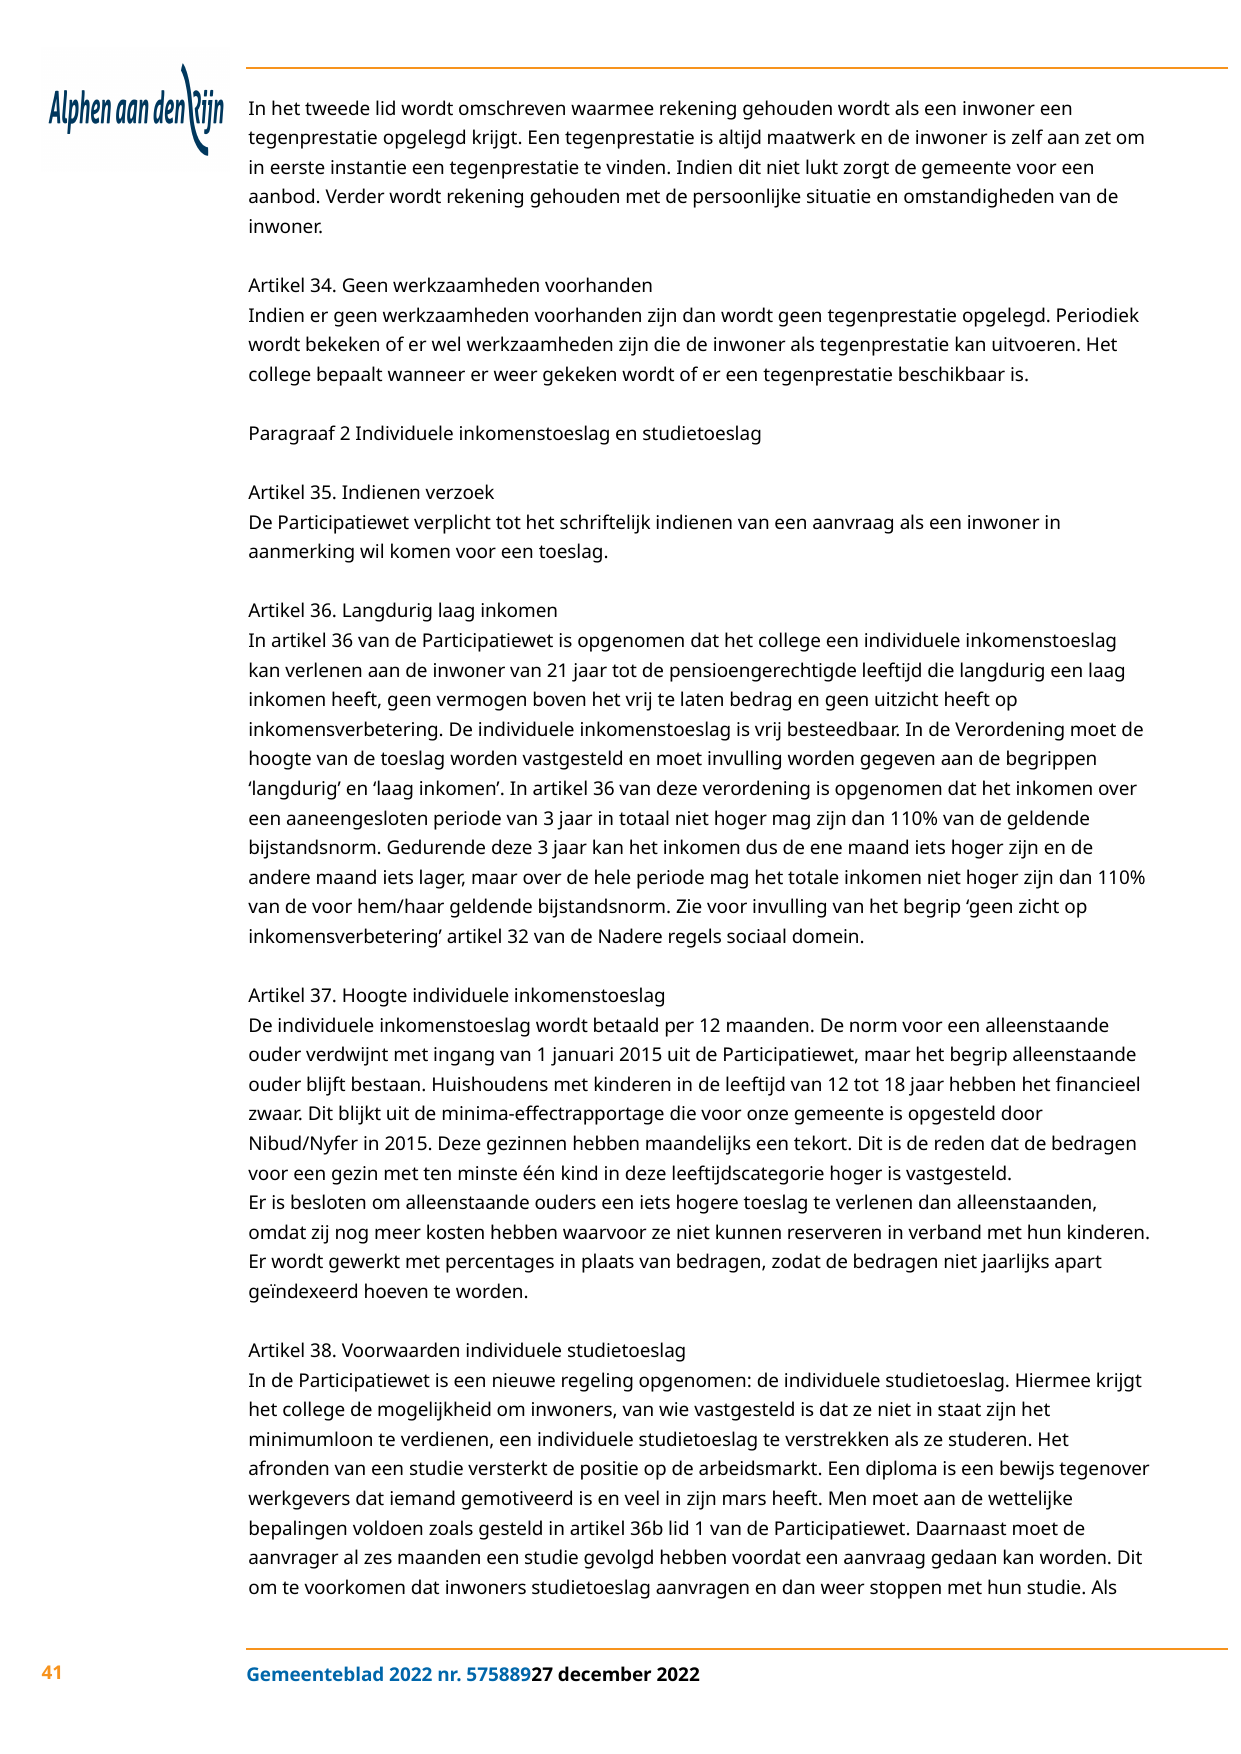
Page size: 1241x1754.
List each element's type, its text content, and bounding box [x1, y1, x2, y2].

text Artikel 35. Indienen verzoek [248, 479, 1152, 505]
picture [41, 47, 231, 172]
text In het tweede lid wordt omschreven waarmee rekening gehouden wordt als een inwoner een tegenprestatie opgelegd krijgt. Een tegenprestatie is altijd maatwerk en de inwoner is zelf aan zet om in eerste instantie een tegenprestatie te vinden. Indien dit niet lukt zorgt de gemeente voor een aanbod. Verder wordt rekening gehouden met de persoonlijke situatie en omstandigheden van de inwoner. [248, 95, 1152, 239]
text In artikel 36 van de Participatiewet is opgenomen dat het college een individuele inkomenstoeslag kan verlenen aan de inwoner van 21 jaar tot de pensioengerechtigde leeftijd die langdurig een laag inkomen heeft, geen vermogen boven het vrij te laten bedrag en geen uitzicht heeft op inkomensverbetering. De individuele inkomenstoeslag is vrij besteedbaar. In de Verordening moet de hoogte van de toeslag worden vastgesteld en moet invulling worden gegeven aan de begrippen ‘langdurig’ en ‘laag inkomen’. In artikel 36 van deze verordening is opgenomen dat het inkomen over een aaneengesloten periode van 3 jaar in totaal niet hoger mag zijn dan 110% van de geldende bijstandsnorm. Gedurende deze 3 jaar kan het inkomen dus de ene maand iets hoger zijn en de andere maand iets lager, maar over de hele periode mag het totale inkomen niet hoger zijn dan 110% van de voor hem/haar geldende bijstandsnorm. Zie voor invulling van het begrip ‘geen zicht op inkomensverbetering’ artikel 32 van de Nadere regels sociaal domein. [248, 627, 1152, 949]
text Indien er geen werkzaamheden voorhanden zijn dan wordt geen tegenprestatie opgelegd. Periodiek wordt bekeken of er wel werkzaamheden zijn die de inwoner als tegenprestatie kan uitvoeren. Het college bepaalt wanneer er weer gekeken wordt of er een tegenprestatie beschikbaar is. [248, 302, 1152, 387]
text De Participatiewet verplicht tot het schriftelijk indienen van een aanvraag als een inwoner in aanmerking wil komen voor een toeslag. [248, 509, 1152, 564]
text In de Participatiewet is een nieuwe regeling opgenomen: de individuele studietoeslag. Hiermee krijgt het college de mogelijkheid om inwoners, van wie vastgesteld is dat ze niet in staat zijn het minimumloon te verdienen, een individuele studietoeslag te verstrekken als ze studeren. Het afronden van een studie versterkt de positie op de arbeidsmarkt. Een diploma is een bewijs tegenover werkgevers dat iemand gemotiveerd is en veel in zijn mars heeft. Men moet aan de wettelijke bepalingen voldoen zoals gesteld in artikel 36b lid 1 van de Participatiewet. Daarnaast moet de aanvrager al zes maanden een studie gevolgd hebben voordat een aanvraag gedaan kan worden. Dit om te voorkomen dat inwoners studietoeslag aanvragen en dan weer stoppen met hun studie. Als [248, 1367, 1152, 1600]
text De individuele inkomenstoeslag wordt betaald per 12 maanden. De norm voor een alleenstaande ouder verdwijnt met ingang van 1 januari 2015 uit de Participatiewet, maar het begrip alleenstaande ouder blijft bestaan. Huishoudens met kinderen in de leeftijd van 12 tot 18 jaar hebben het financieel zwaar. Dit blijkt uit de minima-effectrapportage die voor onze gemeente is opgesteld door Nibud/Nyfer in 2015. Deze gezinnen hebben maandelijks een tekort. Dit is de reden dat de bedragen voor een gezin met ten minste één kind in deze leeftijdscategorie hoger is vastgesteld. [248, 1012, 1152, 1186]
text Artikel 34. Geen werkzaamheden voorhanden [248, 272, 1152, 298]
text Artikel 36. Langdurig laag inkomen [248, 598, 1152, 623]
text Paragraaf 2 Individuele inkomenstoeslag en studietoeslag [248, 420, 1152, 446]
text Artikel 38. Voorwaarden individuele studietoeslag [248, 1337, 1152, 1363]
text Artikel 37. Hoogte individuele inkomenstoeslag [248, 982, 1152, 1008]
text Er is besloten om alleenstaande ouders een iets hogere toeslag te verlenen dan alleenstaanden, omdat zij nog meer kosten hebben waarvoor ze niet kunnen reserveren in verband met hun kinderen. Er wordt gewerkt met percentages in plaats van bedragen, zodat de bedragen niet jaarlijks apart geïndexeerd hoeven te worden. [248, 1189, 1152, 1304]
